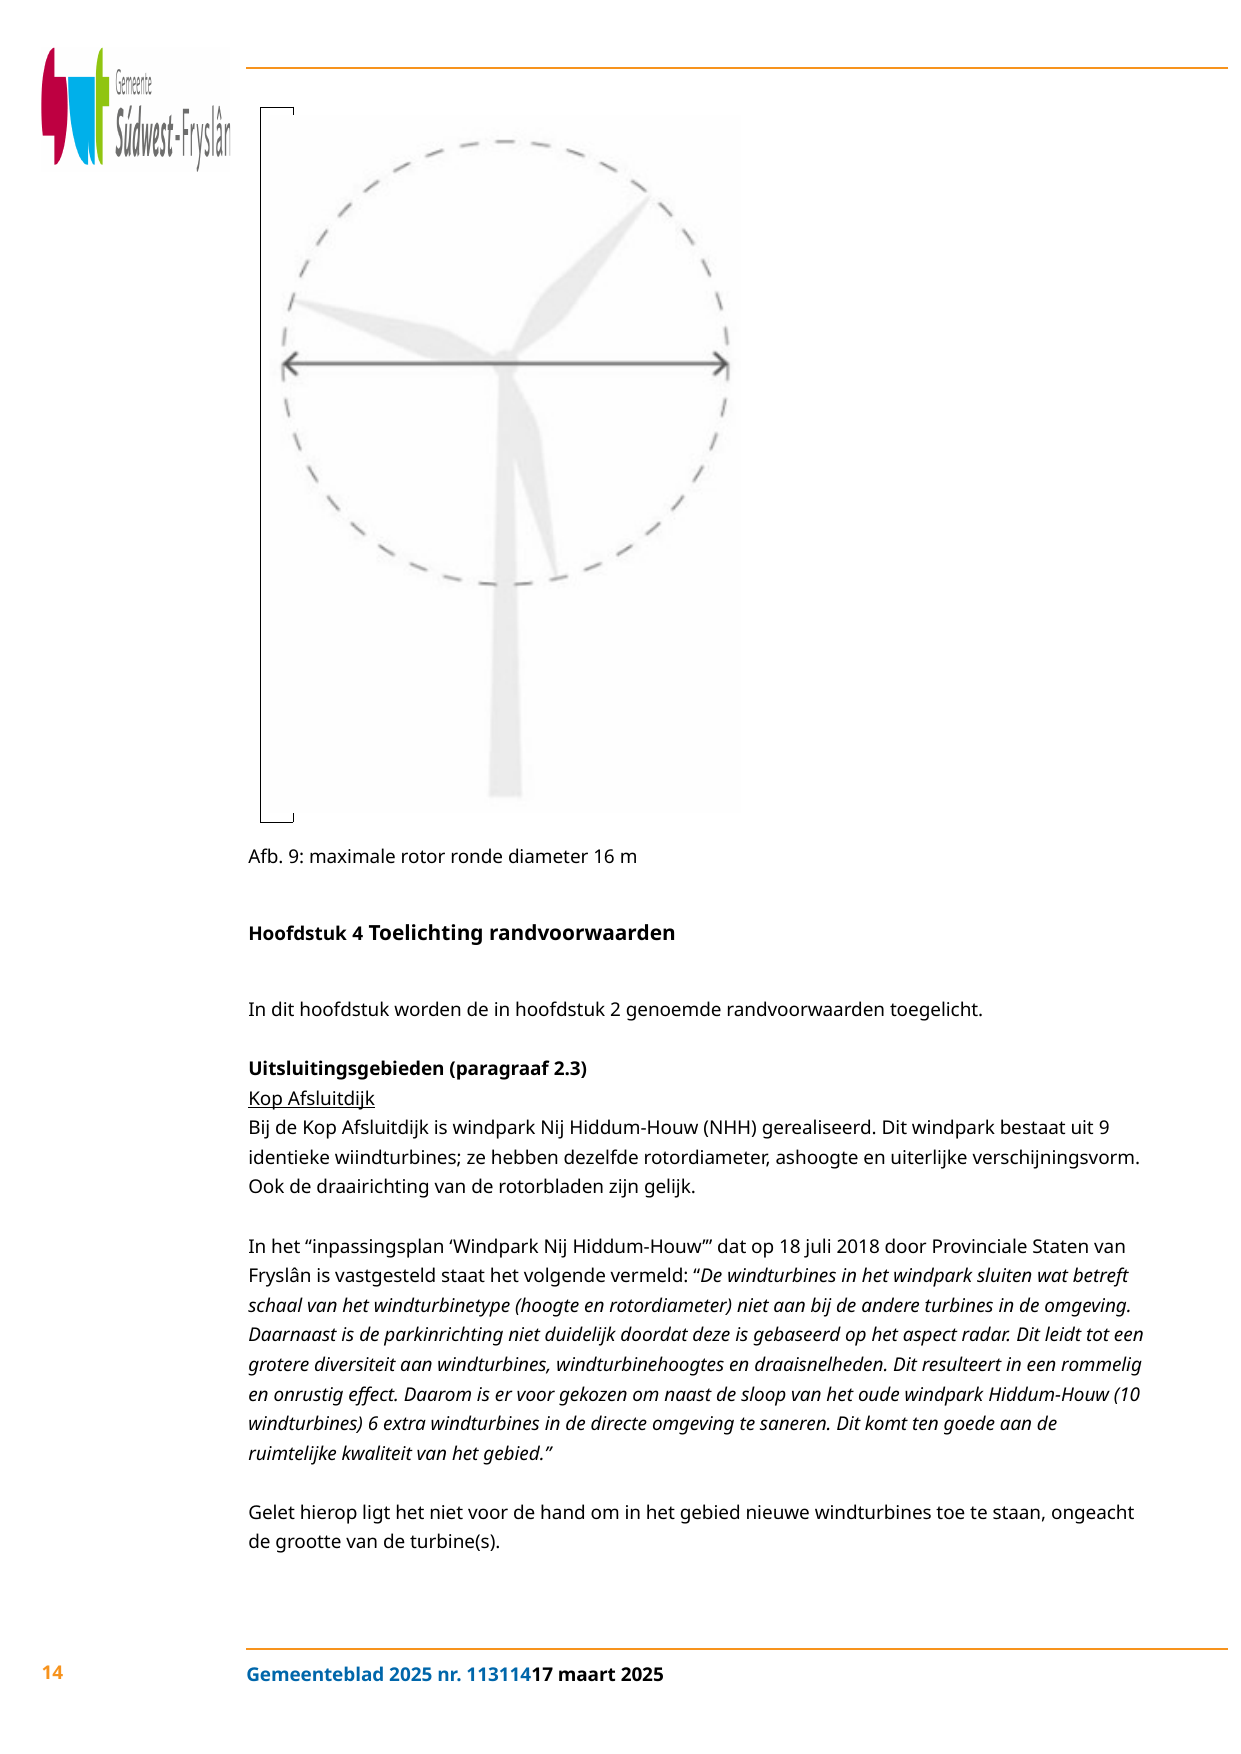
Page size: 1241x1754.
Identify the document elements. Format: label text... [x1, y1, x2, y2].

text Kop Afsluitdijk [248, 1085, 1152, 1111]
picture [268, 115, 742, 813]
text Afb. 9: maximale rotor ronde diameter 16 m [248, 843, 1152, 869]
text Gelet hierop ligt het niet voor de hand om in het gebied nieuwe windturbines toe te staan, ongeacht de grootte van de turbine(s). [248, 1499, 1152, 1554]
text Bij de Kop Afsluitdijk is windpark Nij Hiddum-Houw (NHH) gerealiseerd. Dit windpark bestaat uit 9 identieke wiindturbines; ze hebben dezelfde rotordiameter, ashoogte en uiterlijke verschijningsvorm. Ook de draairichting van de rotorbladen zijn gelijk. [248, 1114, 1152, 1199]
text In het “inpassingsplan ‘Windpark Nij Hiddum-Houw’” dat op 18 juli 2018 door Provinciale Staten van Fryslân is vastgesteld staat het volgende vermeld: “De windturbines in het windpark sluiten wat betreft schaal van het windturbinetype (hoogte en rotordiameter) niet aan bij de andere turbines in de omgeving. Daarnaast is de parkinrichting niet duidelijk doordat deze is gebaseerd op het aspect radar. Dit leidt tot een grotere diversiteit aan windturbines, windturbinehoogtes en draaisnelheden. Dit resulteert in een rommelig en onrustig effect. Daarom is er voor gekozen om naast de sloop van het oude windpark Hiddum-Houw (10 windturbines) 6 extra windturbines in de directe omgeving te saneren. Dit komt ten goede aan de ruimtelijke kwaliteit van het gebied.” [248, 1233, 1152, 1466]
text Uitsluitingsgebieden (paragraaf 2.3) [248, 1055, 1152, 1081]
text In dit hoofdstuk worden de in hoofdstuk 2 genoemde randvoorwaarden toegelicht. [248, 996, 1152, 1022]
picture [41, 47, 231, 172]
text Hoofdstuk 4 Toelichting randvoorwaarden [248, 918, 1152, 947]
